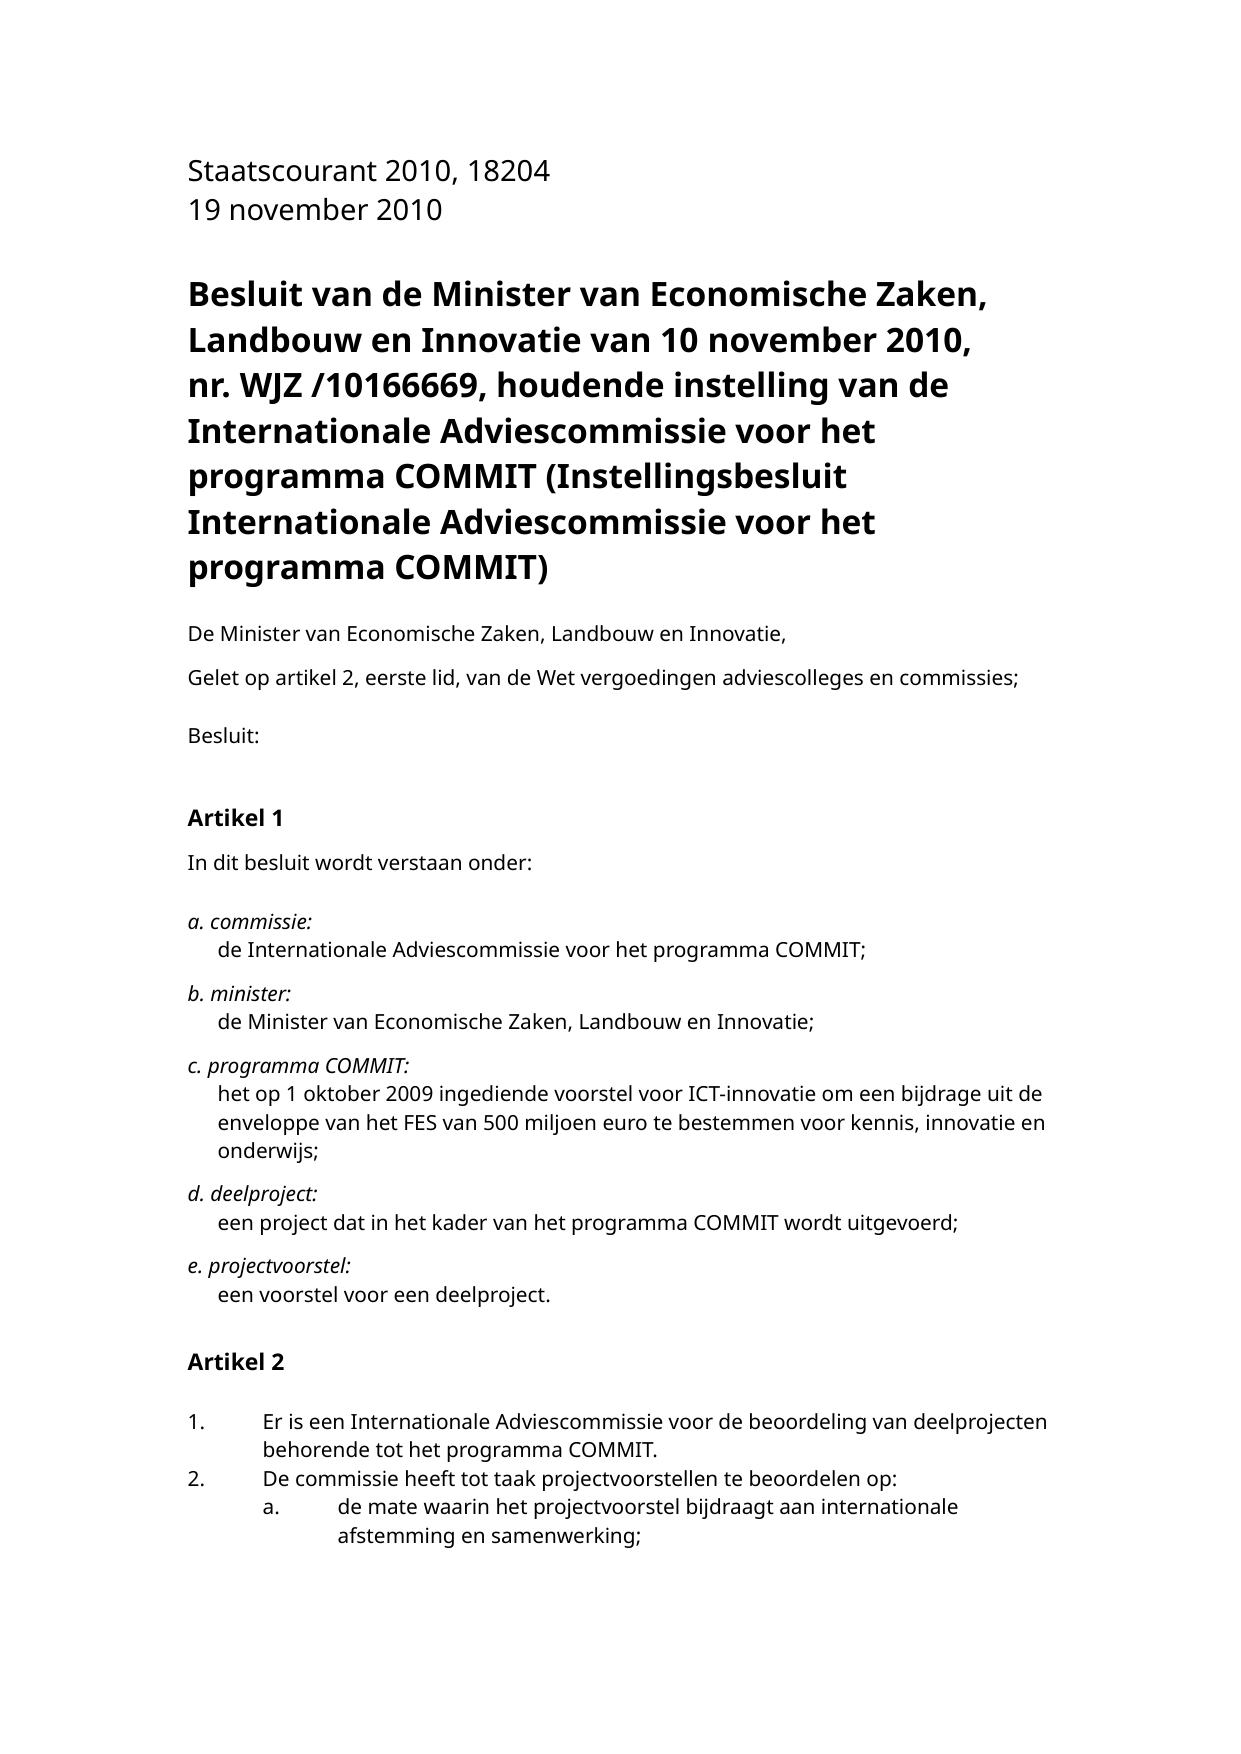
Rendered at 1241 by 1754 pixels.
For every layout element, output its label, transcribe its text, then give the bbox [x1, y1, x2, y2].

text de Minister van Economische Zaken, Landbouw en Innovatie; [217, 1007, 1053, 1036]
list De commissie heeft tot taak projectvoorstellen te beoordelen op: [187, 1464, 1053, 1492]
list Er is een Internationale Adviescommissie voor de beoordeling van deelprojecten behorende tot het programma COMMIT. [187, 1407, 1053, 1464]
text een project dat in het kader van het programma COMMIT wordt uitgevoerd; [217, 1208, 1053, 1236]
list de mate waarin het projectvoorstel bijdraagt aan internationale afstemming en samenwerking; [262, 1492, 1053, 1549]
text In dit besluit wordt verstaan onder: [187, 848, 1053, 877]
subtitle Artikel 1 [187, 802, 1053, 833]
text e. projectvoorstel: [187, 1251, 1053, 1280]
text Staatscourant 2010, 18204 [187, 150, 1053, 190]
text c. programma COMMIT: [187, 1051, 1053, 1079]
text Gelet op artikel 2, eerste lid, van de Wet vergoedingen adviescolleges en commissies; [187, 663, 1053, 691]
subtitle Artikel 2 [187, 1346, 1053, 1377]
text d. deelproject: [187, 1179, 1053, 1208]
subtitle Besluit van de Minister van Economische Zaken, Landbouw en Innovatie van 10 november 2010, nr. WJZ /10166669, houdende instelling van de Internationale Adviescommissie voor het programma COMMIT (Instellingsbesluit Internationale Adviescommissie voor het programma COMMIT) [187, 271, 1053, 589]
text b. minister: [187, 979, 1053, 1007]
text a. commissie: [187, 907, 1053, 935]
text Besluit: [187, 721, 1053, 750]
text een voorstel voor een deelproject. [217, 1280, 1053, 1308]
text 19 november 2010 [187, 190, 1053, 229]
text de Internationale Adviescommissie voor het programma COMMIT; [217, 935, 1053, 964]
text het op 1 oktober 2009 ingediende voorstel voor ICT-innovatie om een bijdrage uit de enveloppe van het FES van 500 miljoen euro te bestemmen voor kennis, innovatie en onderwijs; [217, 1079, 1053, 1164]
text De Minister van Economische Zaken, Landbouw en Innovatie, [187, 619, 1053, 648]
